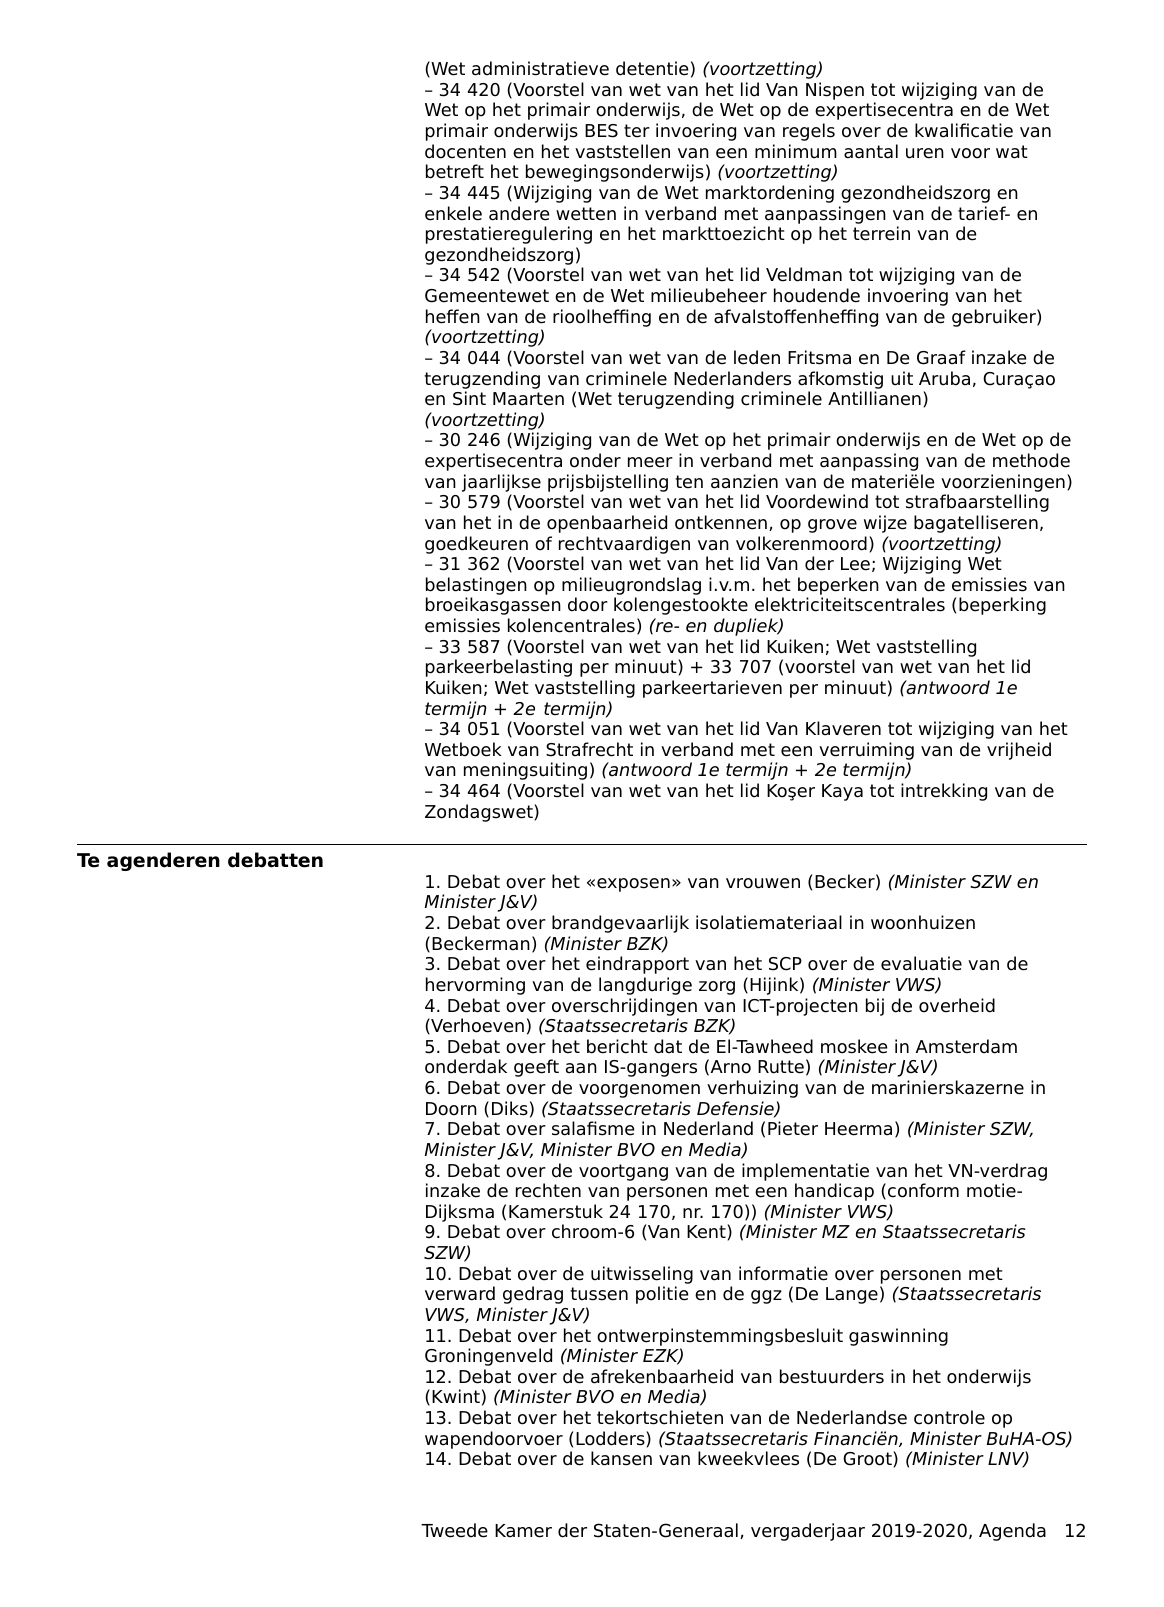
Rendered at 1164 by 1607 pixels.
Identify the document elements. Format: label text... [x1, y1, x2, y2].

table_cell [77, 1449, 401, 1470]
table_cell [77, 913, 401, 954]
table_cell – 30 579 (Voorstel van wet van het lid Voordewind tot strafbaarstelling van het in de openbaarheid ontkennen, op grove wijze bagatelliseren, goedkeuren of rechtvaardigen van volkerenmoord) (voortzetting) [418, 492, 1087, 554]
table_cell (voortzetting) [418, 410, 1087, 430]
table_cell [401, 913, 418, 954]
table_cell [401, 183, 418, 265]
table_cell [401, 1078, 418, 1119]
table_cell [77, 872, 401, 913]
table_cell [77, 1408, 401, 1449]
table_cell [401, 265, 418, 348]
table_cell 6. Debat over de voorgenomen verhuizing van de marinierskazerne in Doorn (Diks) (Staatssecretaris Defensie) [418, 1078, 1087, 1119]
table_cell [401, 1449, 418, 1470]
table_cell [77, 554, 401, 637]
table_cell – 34 051 (Voorstel van wet van het lid Van Klaveren tot wijziging van het Wetboek van Strafrecht in verband met een verruiming van de vrijheid van meningsuiting) (antwoord 1e termijn + 2e termijn) [418, 719, 1087, 781]
table_cell [401, 719, 418, 781]
table_cell – 34 542 (Voorstel van wet van het lid Veldman tot wijziging van de Gemeentewet en de Wet milieubeheer houdende invoering van het heffen van de rioolheffing en de afvalstoffenheffing van de gebruiker) (voortzetting) [418, 265, 1087, 348]
table_cell – 34 464 (Voorstel van wet van het lid Koşer Kaya tot intrekking van de Zondagswet) [418, 781, 1087, 822]
table_cell [77, 996, 401, 1037]
table_cell 14. Debat over de kansen van kweekvlees (De Groot) (Minister LNV) [418, 1449, 1087, 1470]
table_cell [401, 1408, 418, 1449]
table_cell 1. Debat over het «exposen» van vrouwen (Becker) (Minister SZW en Minister J&V) [418, 872, 1087, 913]
table_cell [401, 954, 418, 996]
table_cell [401, 80, 418, 183]
table_cell [77, 1078, 401, 1119]
table_cell [401, 348, 418, 410]
table_cell [77, 265, 401, 348]
table_cell [401, 1223, 418, 1264]
table_cell [401, 554, 418, 637]
table_cell [77, 1119, 401, 1161]
table_cell [401, 1037, 418, 1078]
table_cell [401, 1264, 418, 1326]
table_cell [77, 1367, 401, 1408]
table_cell [77, 1223, 401, 1264]
table_cell 12. Debat over de afrekenbaarheid van bestuurders in het onderwijs (Kwint) (Minister BVO en Media) [418, 1367, 1087, 1408]
table_cell [401, 59, 418, 80]
table_cell [77, 719, 401, 781]
table_cell [401, 637, 418, 719]
table_cell – 31 362 (Voorstel van wet van het lid Van der Lee; Wijziging Wet belastingen op milieugrondslag i.v.m. het beperken van de emissies van broeikasgassen door kolengestookte elektriciteitscentrales (beperking emissies kolencentrales) (re- en dupliek) [418, 554, 1087, 637]
table_cell [77, 954, 401, 996]
table_cell [77, 1326, 401, 1367]
table_cell [77, 410, 401, 430]
table_cell 2. Debat over brandgevaarlijk isolatiemateriaal in woonhuizen (Beckerman) (Minister BZK) [418, 913, 1087, 954]
table_cell [401, 1119, 418, 1161]
table_cell [77, 1161, 401, 1222]
table_cell [401, 1161, 418, 1222]
table_header [418, 845, 1087, 872]
table_cell [401, 1326, 418, 1367]
table_cell 3. Debat over het eindrapport van het SCP over de evaluatie van de hervorming van de langdurige zorg (Hijink) (Minister VWS) [418, 954, 1087, 996]
table_cell 7. Debat over salafisme in Nederland (Pieter Heerma) (Minister SZW, Minister J&V, Minister BVO en Media) [418, 1119, 1087, 1161]
table_cell [77, 492, 401, 554]
table_cell – 30 246 (Wijziging van de Wet op het primair onderwijs en de Wet op de expertisecentra onder meer in verband met aanpassing van de methode van jaarlijkse prijsbijstelling ten aanzien van de materiële voorzieningen) [418, 430, 1087, 492]
table_cell 8. Debat over de voortgang van de implementatie van het VN-verdrag inzake de rechten van personen met een handicap (conform motie-Dijksma (Kamerstuk 24 170, nr. 170)) (Minister VWS) [418, 1161, 1087, 1222]
table_cell [77, 59, 401, 80]
table_cell [401, 996, 418, 1037]
table_header [401, 845, 418, 872]
table_cell [401, 1367, 418, 1408]
table_cell [77, 183, 401, 265]
table_cell [401, 492, 418, 554]
table_cell [401, 430, 418, 492]
table_cell – 34 420 (Voorstel van wet van het lid Van Nispen tot wijziging van de Wet op het primair onderwijs, de Wet op de expertisecentra en de Wet primair onderwijs BES ter invoering van regels over de kwalificatie van docenten en het vaststellen van een minimum aantal uren voor wat betreft het bewegingsonderwijs) (voortzetting) [418, 80, 1087, 183]
table_cell [77, 348, 401, 410]
table_cell [77, 80, 401, 183]
table_cell 13. Debat over het tekortschieten van de Nederlandse controle op wapendoorvoer (Lodders) (Staatssecretaris Financiën, Minister BuHA-OS) [418, 1408, 1087, 1449]
table_cell – 34 445 (Wijziging van de Wet marktordening gezondheidszorg en enkele andere wetten in verband met aanpassingen van de tarief- en prestatieregulering en het markttoezicht op het terrein van de gezondheidszorg) [418, 183, 1087, 265]
table_cell 11. Debat over het ontwerpinstemmingsbesluit gaswinning Groningenveld (Minister EZK) [418, 1326, 1087, 1367]
table_cell (Wet administratieve detentie) (voortzetting) [418, 59, 1087, 80]
table_cell 10. Debat over de uitwisseling van informatie over personen met verward gedrag tussen politie en de ggz (De Lange) (Staatssecretaris VWS, Minister J&V) [418, 1264, 1087, 1326]
table_header Te agenderen debatten [77, 845, 401, 872]
table_cell [401, 410, 418, 430]
table_cell [77, 1264, 401, 1326]
table_cell – 34 044 (Voorstel van wet van de leden Fritsma en De Graaf inzake de terugzending van criminele Nederlanders afkomstig uit Aruba, Curaçao en Sint Maarten (Wet terugzending criminele Antillianen) [418, 348, 1087, 410]
table_cell [77, 430, 401, 492]
table_cell – 33 587 (Voorstel van wet van het lid Kuiken; Wet vaststelling parkeerbelasting per minuut) + 33 707 (voorstel van wet van het lid Kuiken; Wet vaststelling parkeertarieven per minuut) (antwoord 1e termijn + 2e termijn) [418, 637, 1087, 719]
table_cell [401, 872, 418, 913]
table_cell [77, 637, 401, 719]
table_cell [401, 781, 418, 822]
table_cell 9. Debat over chroom-6 (Van Kent) (Minister MZ en Staatssecretaris SZW) [418, 1223, 1087, 1264]
table_cell 5. Debat over het bericht dat de El-Tawheed moskee in Amsterdam onderdak geeft aan IS-gangers (Arno Rutte) (Minister J&V) [418, 1037, 1087, 1078]
table_cell [77, 1037, 401, 1078]
table_cell 4. Debat over overschrijdingen van ICT-projecten bij de overheid (Verhoeven) (Staatssecretaris BZK) [418, 996, 1087, 1037]
table_cell [77, 781, 401, 822]
